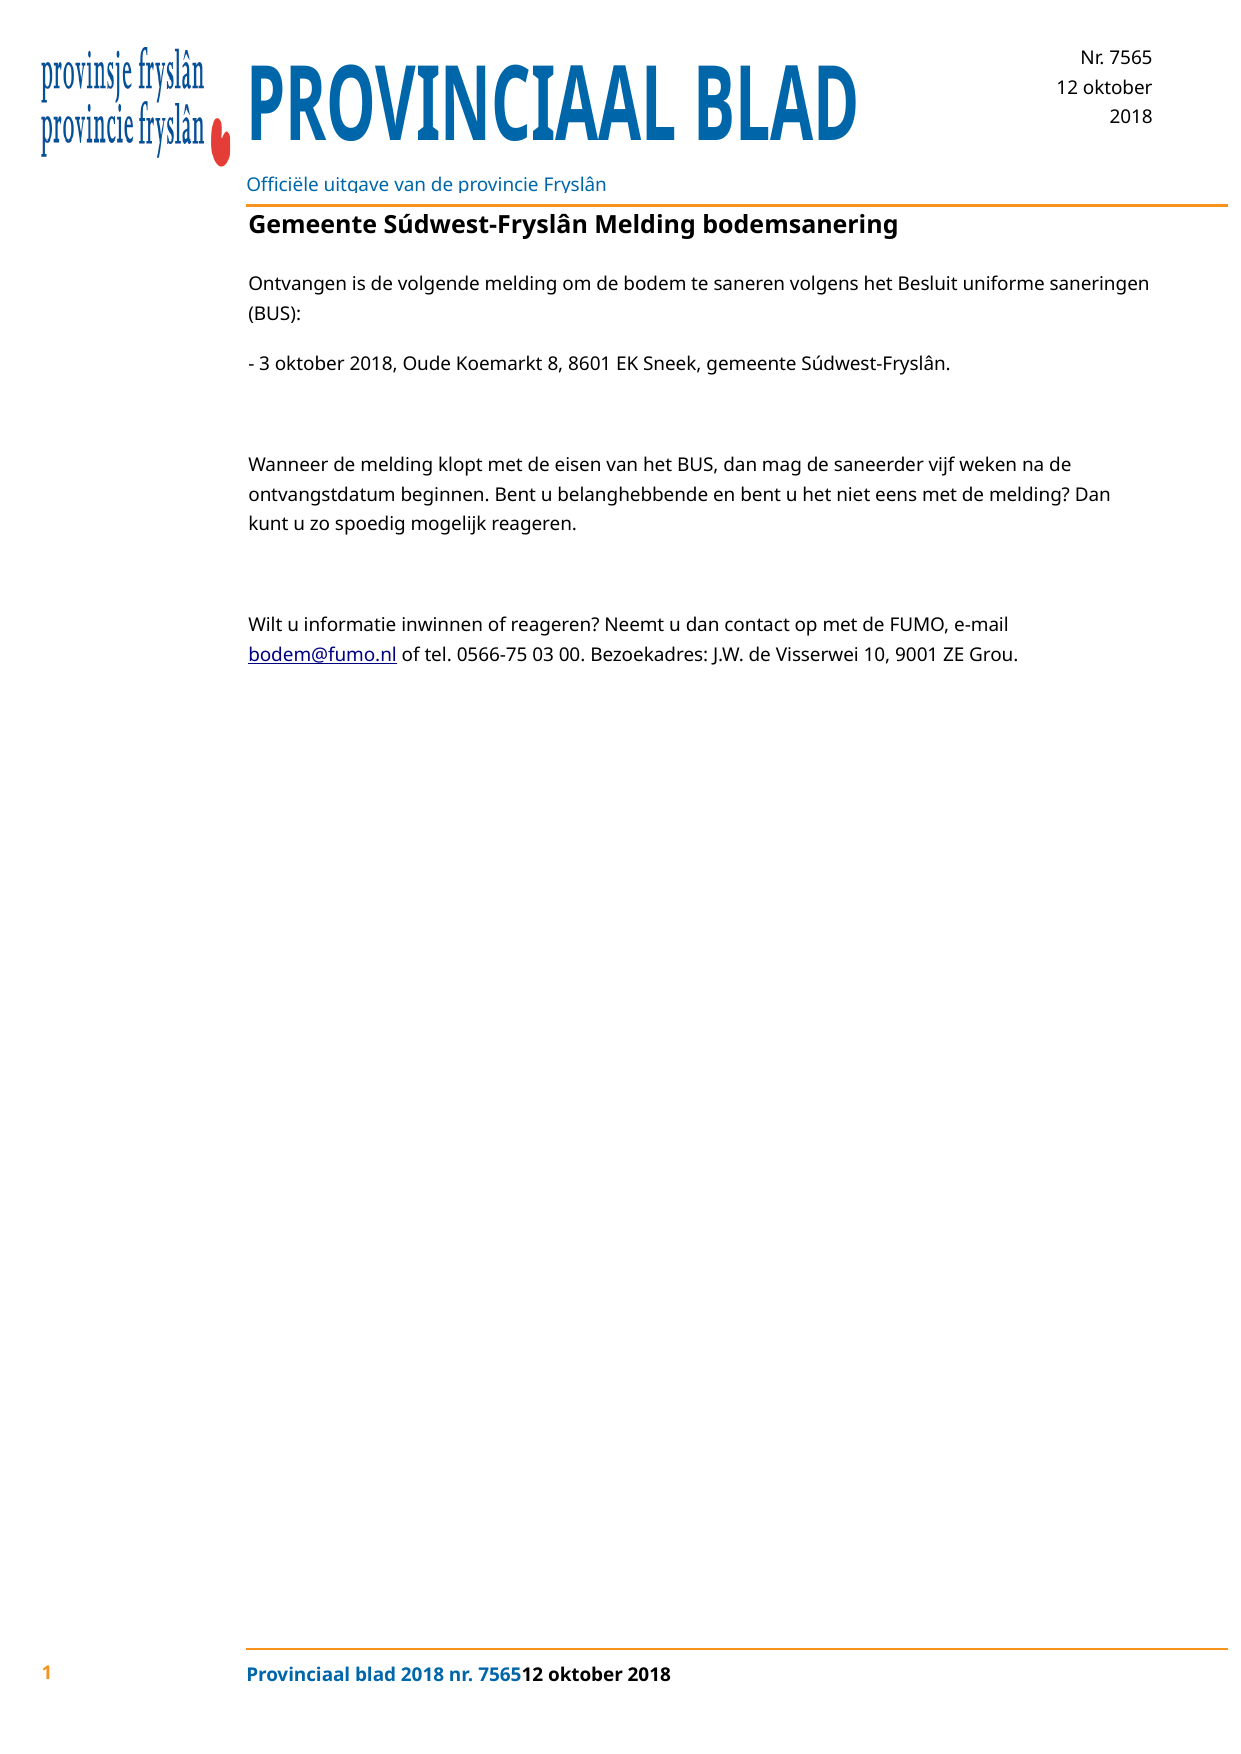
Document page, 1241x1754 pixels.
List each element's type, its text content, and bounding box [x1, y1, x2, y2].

picture [41, 47, 231, 172]
text - 3 oktober 2018, Oude Koemarkt 8, 8601 EK Sneek, gemeente Súdwest-Fryslân. [248, 350, 1152, 376]
text Wilt u informatie inwinnen of reageren? Neemt u dan contact op met de FUMO, e-mail bodem@fumo.nl of tel. 0566-75 03 00. Bezoekadres: J.W. de Visserwei 10, 9001 ZE Grou. [248, 611, 1152, 666]
text Wanneer de melding klopt met de eisen van het BUS, dan mag de saneerder vijf weken na de ontvangstdatum beginnen. Bent u belanghebbende en bent u het niet eens met de melding? Dan kunt u zo spoedig mogelijk reageren. [248, 451, 1152, 536]
text Gemeente Súdwest-Fryslân Melding bodemsanering [248, 207, 1152, 241]
text Ontvangen is de volgende melding om de bodem te saneren volgens het Besluit uniforme saneringen (BUS): [248, 270, 1152, 326]
